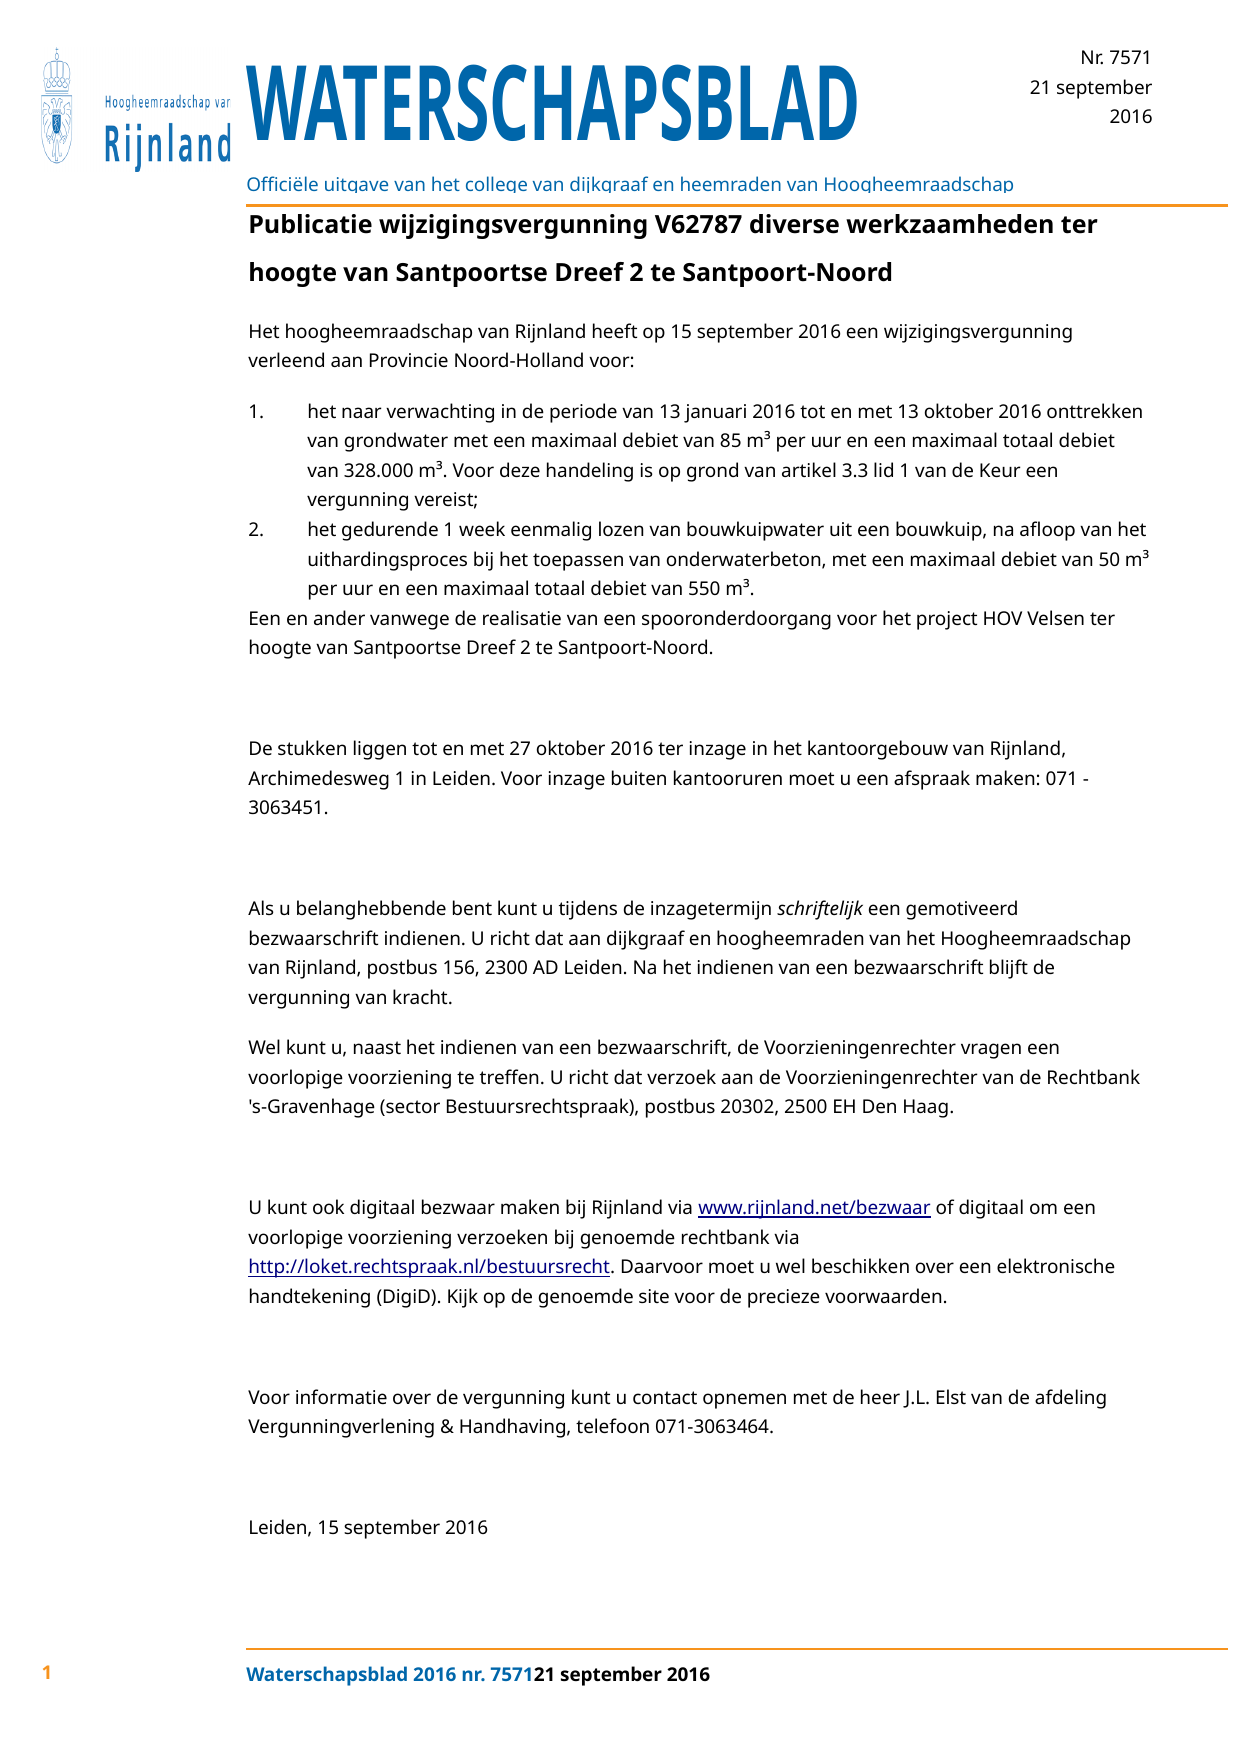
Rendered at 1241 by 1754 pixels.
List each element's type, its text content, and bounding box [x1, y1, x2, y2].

text De stukken liggen tot en met 27 oktober 2016 ter inzage in het kantoorgebouw van Rijnland, Archimedesweg 1 in Leiden. Voor inzage buiten kantooruren moet u een afspraak maken: 071 - 3063451. [248, 735, 1152, 820]
text Het hoogheemraadschap van Rijnland heeft op 15 september 2016 een wijzigingsvergunning verleend aan Provincie Noord-Holland voor: [248, 318, 1152, 373]
text Een en ander vanwege de realisatie van een spooronderdoorgang voor het project HOV Velsen ter hoogte van Santpoortse Dreef 2 te Santpoort-Noord. [248, 605, 1152, 660]
text Leiden, 15 september 2016 [248, 1514, 1152, 1540]
text U kunt ook digitaal bezwaar maken bij Rijnland via www.rijnland.net/bezwaar of digitaal om een voorlopige voorziening verzoeken bij genoemde rechtbank via http://loket.rechtspraak.nl/bestuursrecht. Daarvoor moet u wel beschikken over een elektronische handtekening (DigiD). Kijk op de genoemde site voor de precieze voorwaarden. [248, 1194, 1152, 1309]
text Voor informatie over de vergunning kunt u contact opnemen met de heer J.L. Elst van de afdeling Vergunningverlening & Handhaving, telefoon 071-3063464. [248, 1384, 1152, 1439]
text Als u belanghebbende bent kunt u tijdens de inzagetermijn schriftelijk een gemotiveerd bezwaarschrift indienen. U richt dat aan dijkgraaf en hoogheemraden van het Hoogheemraadschap van Rijnland, postbus 156, 2300 AD Leiden. Na het indienen van een bezwaarschrift blijft de vergunning van kracht. [248, 895, 1152, 1010]
list het naar verwachting in de periode van 13 januari 2016 tot en met 13 oktober 2016 onttrekken van grondwater met een maximaal debiet van 85 m³ per uur en een maximaal totaal debiet van 328.000 m³. Voor deze handeling is op grond van artikel 3.3 lid 1 van de Keur een vergunning vereist; [248, 398, 1152, 512]
picture [41, 47, 231, 172]
text Wel kunt u, naast het indienen van een bezwaarschrift, de Voorzieningenrechter vragen een voorlopige voorziening te treffen. U richt dat verzoek aan de Voorzieningenrechter van de Rechtbank 's-Gravenhage (sector Bestuursrechtspraak), postbus 20302, 2500 EH Den Haag. [248, 1034, 1152, 1119]
text Publicatie wijzigingsvergunning V62787 diverse werkzaamheden ter hoogte van Santpoortse Dreef 2 te Santpoort-Noord [248, 207, 1152, 288]
list het gedurende 1 week eenmalig lozen van bouwkuipwater uit een bouwkuip, na afloop van het uithardingsproces bij het toepassen van onderwaterbeton, met een maximaal debiet van 50 m³ per uur en een maximaal totaal debiet van 550 m³. [248, 516, 1152, 601]
